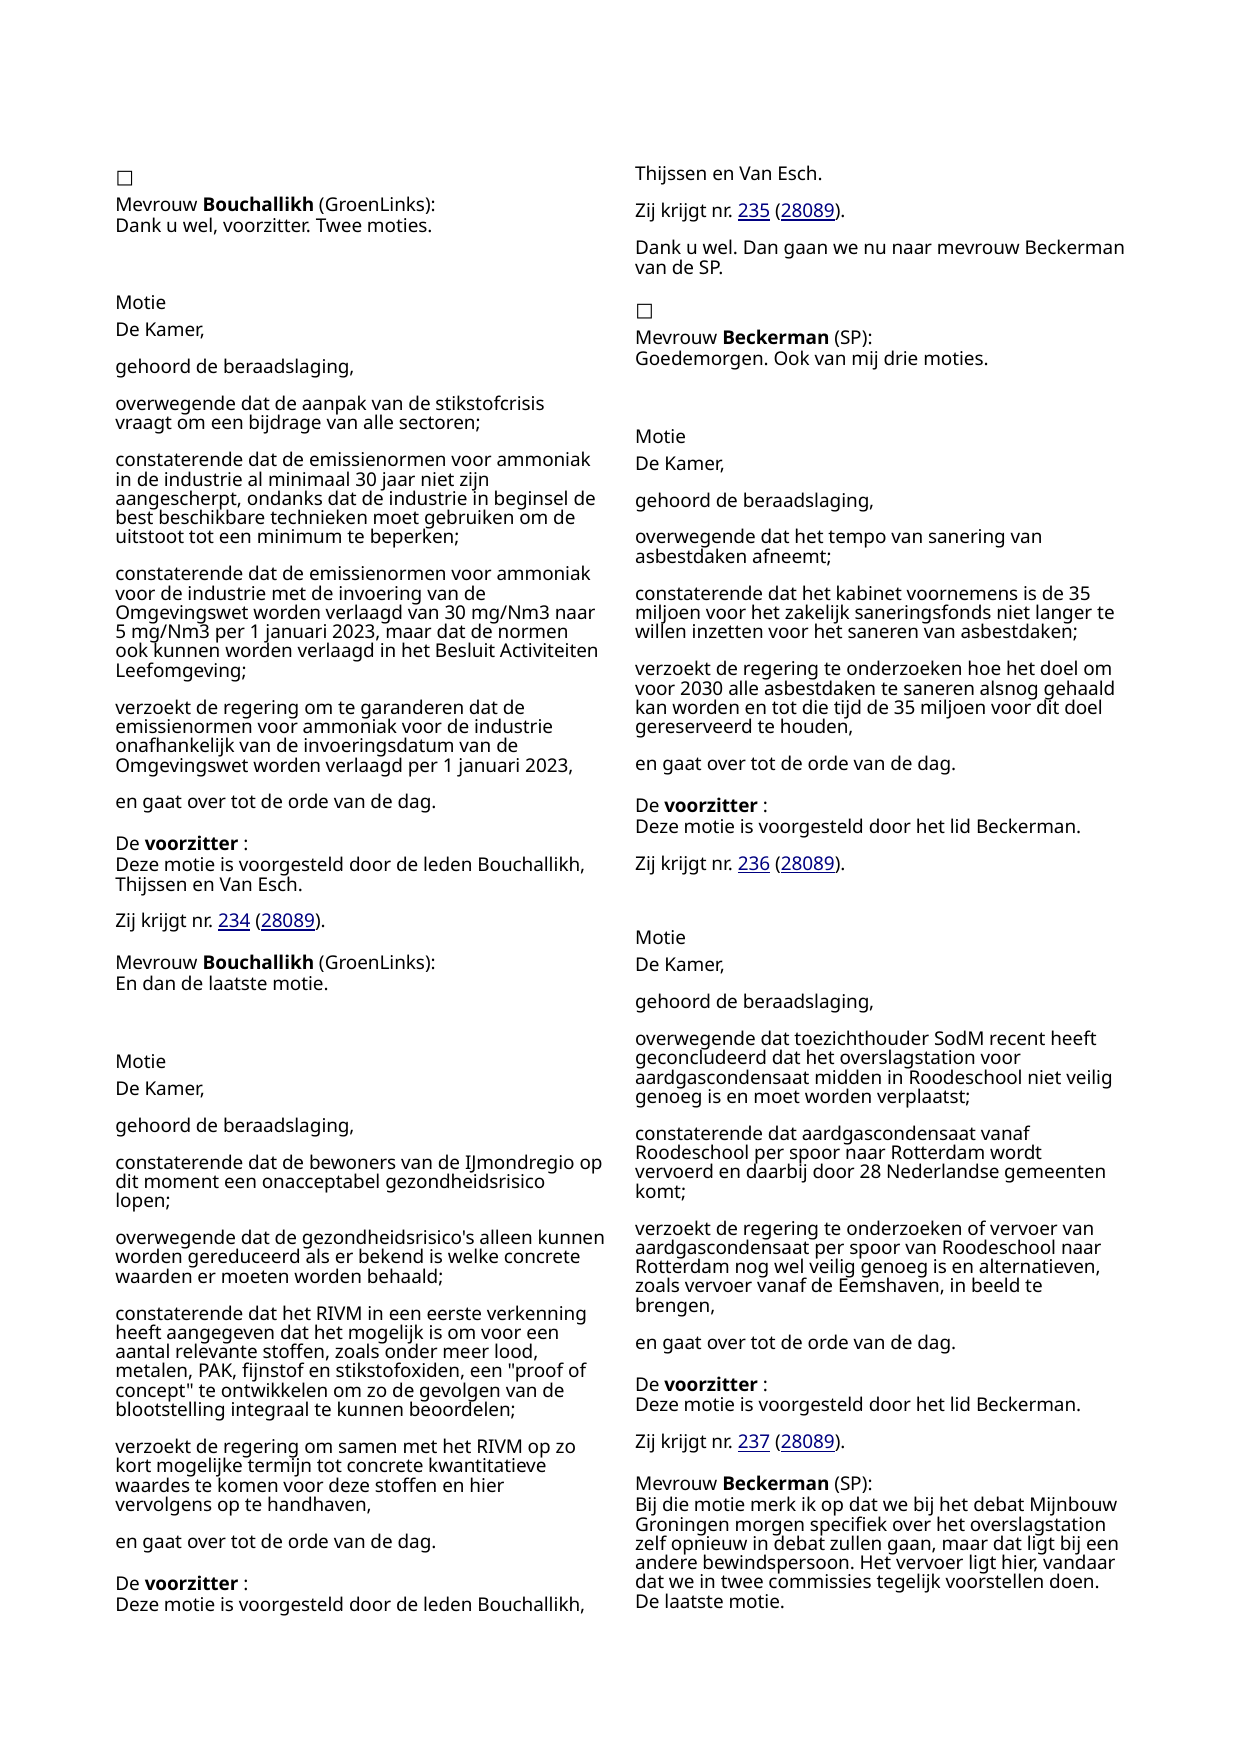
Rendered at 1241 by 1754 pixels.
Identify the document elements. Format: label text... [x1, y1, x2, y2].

text en gaat over tot de orde van de dag. [635, 755, 1125, 774]
text Mevrouw Beckerman (SP): [635, 1471, 1125, 1496]
text Bij die motie merk ik op dat we bij het debat Mijnbouw Groningen morgen specifiek over het overslagstation zelf opnieuw in debat zullen gaan, maar dat ligt bij een andere bewindspersoon. Het vervoer ligt hier, vandaar dat we in twee commissies tegelijk voorstellen doen. De laatste motie. [635, 1496, 1125, 1612]
text Deze motie is voorgesteld door het lid Beckerman. [635, 1396, 1125, 1416]
text overwegende dat de aanpak van de stikstofcrisis vraagt om een bijdrage van alle sectoren; [115, 395, 605, 434]
text verzoekt de regering om te garanderen dat de emissienormen voor ammoniak voor de industrie onafhankelijk van de invoeringsdatum van de Omgevingswet worden verlaagd per 1 januari 2023, [115, 699, 605, 776]
text constaterende dat de emissienormen voor ammoniak voor de industrie met de invoering van de Omgevingswet worden verlaagd van 30 mg/Nm3 naar 5 mg/Nm3 per 1 januari 2023, maar dat de normen ook kunnen worden verlaagd in het Besluit Activiteiten Leefomgeving; [115, 565, 605, 681]
text Motie [115, 289, 605, 315]
text De voorzitter : [115, 831, 605, 856]
text Deze motie is voorgesteld door de leden Bouchallikh, [115, 1596, 605, 1615]
text Zij krijgt nr. 234 (28089). [115, 912, 605, 932]
text constaterende dat het RIVM in een eerste verkenning heeft aangegeven dat het mogelijk is om voor een aantal relevante stoffen, zoals onder meer lood, metalen, PAK, fijnstof en stikstofoxiden, een "proof of concept" te ontwikkelen om zo de gevolgen van de blootstelling integraal te kunnen beoordelen; [115, 1305, 605, 1420]
text Motie [635, 924, 1125, 950]
text Deze motie is voorgesteld door het lid Beckerman. [635, 818, 1125, 837]
text Dank u wel. Dan gaan we nu naar mevrouw Beckerman van de SP. [635, 239, 1125, 278]
text overwegende dat toezichthouder SodM recent heeft geconcludeerd dat het overslagstation voor aardgascondensaat midden in Roodeschool niet veilig genoeg is en moet worden verplaatst; [635, 1030, 1125, 1107]
text En dan de laatste motie. [115, 975, 605, 994]
text De voorzitter : [635, 1371, 1125, 1396]
text gehoord de beraadslaging, [115, 1117, 605, 1136]
text Zij krijgt nr. 236 (28089). [635, 855, 1125, 874]
text Goedemorgen. Ook van mij drie moties. [635, 350, 1125, 369]
text Zij krijgt nr. 237 (28089). [635, 1433, 1125, 1453]
text constaterende dat de emissienormen voor ammoniak in de industrie al minimaal 30 jaar niet zijn aangescherpt, ondanks dat de industrie in beginsel de best beschikbare technieken moet gebruiken om de uitstoot tot een minimum te beperken; [115, 451, 605, 548]
text constaterende dat het kabinet voornemens is de 35 miljoen voor het zakelijk saneringsfonds niet langer te willen inzetten voor het saneren van asbestdaken; [635, 585, 1125, 643]
text Zij krijgt nr. 235 (28089). [635, 202, 1125, 222]
text Dank u wel, voorzitter. Twee moties. [115, 217, 605, 236]
text Thijssen en Van Esch. [635, 165, 1125, 184]
text verzoekt de regering te onderzoeken hoe het doel om voor 2030 alle asbestdaken te saneren alsnog gehaald kan worden en tot die tijd de 35 miljoen voor dit doel gereserveerd te houden, [635, 660, 1125, 737]
text gehoord de beraadslaging, [635, 993, 1125, 1012]
text constaterende dat de bewoners van de IJmondregio op dit moment een onacceptabel gezondheidsrisico lopen; [115, 1154, 605, 1211]
text Motie [115, 1048, 605, 1074]
text en gaat over tot de orde van de dag. [115, 793, 605, 813]
text gehoord de beraadslaging, [635, 492, 1125, 511]
text ⬜ [635, 299, 1125, 324]
text Deze motie is voorgesteld door de leden Bouchallikh, Thijssen en Van Esch. [115, 856, 605, 895]
text De Kamer, [115, 1080, 605, 1099]
text overwegende dat het tempo van sanering van asbestdaken afneemt; [635, 528, 1125, 567]
text De voorzitter : [635, 792, 1125, 818]
text Mevrouw Bouchallikh (GroenLinks): [115, 949, 605, 975]
text verzoekt de regering om samen met het RIVM op zo kort mogelijke termijn tot concrete kwantitatieve waardes te komen voor deze stoffen en hier vervolgens op te handhaven, [115, 1438, 605, 1515]
text De Kamer, [635, 454, 1125, 474]
text constaterende dat aardgascondensaat vanaf Roodeschool per spoor naar Rotterdam wordt vervoerd en daarbij door 28 Nederlandse gemeenten komt; [635, 1125, 1125, 1202]
text overwegende dat de gezondheidsrisico's alleen kunnen worden gereduceerd als er bekend is welke concrete waarden er moeten worden behaald; [115, 1229, 605, 1287]
text ⬜ [115, 165, 605, 191]
text Mevrouw Beckerman (SP): [635, 324, 1125, 350]
text en gaat over tot de orde van de dag. [115, 1533, 605, 1552]
text verzoekt de regering te onderzoeken of vervoer van aardgascondensaat per spoor van Roodeschool naar Rotterdam nog wel veilig genoeg is en alternatieven, zoals vervoer vanaf de Eemshaven, in beeld te brengen, [635, 1220, 1125, 1316]
text Motie [635, 423, 1125, 449]
text De voorzitter : [115, 1570, 605, 1596]
text De Kamer, [115, 321, 605, 340]
text en gaat over tot de orde van de dag. [635, 1334, 1125, 1353]
text Mevrouw Bouchallikh (GroenLinks): [115, 191, 605, 217]
text gehoord de beraadslaging, [115, 358, 605, 377]
text De Kamer, [635, 956, 1125, 975]
